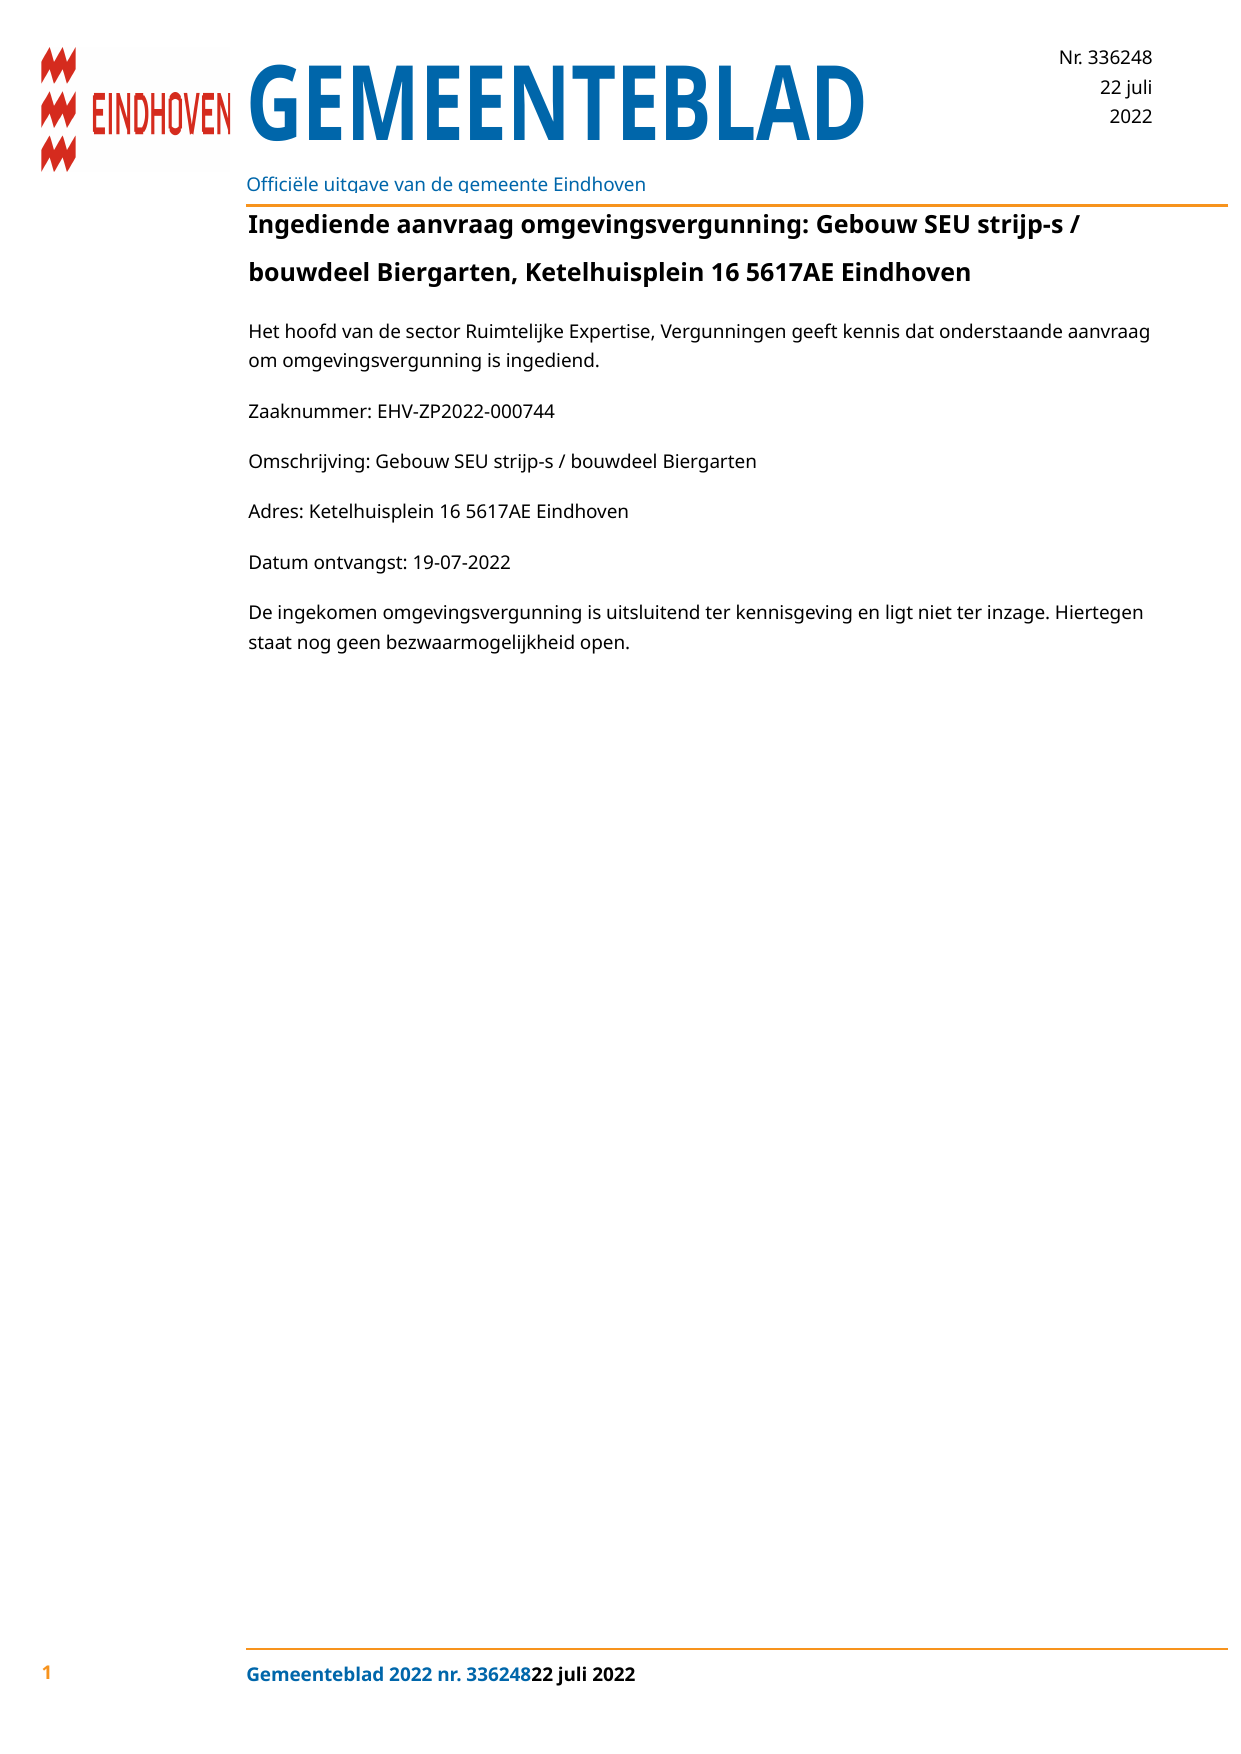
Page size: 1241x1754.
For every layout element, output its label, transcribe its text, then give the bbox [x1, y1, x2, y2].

text Adres: Ketelhuisplein 16 5617AE Eindhoven [248, 499, 1152, 524]
text Omschrijving: Gebouw SEU strijp-s / bouwdeel Biergarten [248, 448, 1152, 474]
text Zaaknummer: EHV-ZP2022-000744 [248, 398, 1152, 424]
text Het hoofd van de sector Ruimtelijke Expertise, Vergunningen geeft kennis dat onderstaande aanvraag om omgevingsvergunning is ingediend. [248, 318, 1152, 373]
text Ingediende aanvraag omgevingsvergunning: Gebouw SEU strijp-s / bouwdeel Biergarten, Ketelhuisplein 16 5617AE Eindhoven [248, 207, 1152, 288]
picture [41, 47, 231, 172]
text De ingekomen omgevingsvergunning is uitsluitend ter kennisgeving en ligt niet ter inzage. Hiertegen staat nog geen bezwaarmogelijkheid open. [248, 599, 1152, 655]
text Datum ontvangst: 19-07-2022 [248, 549, 1152, 575]
